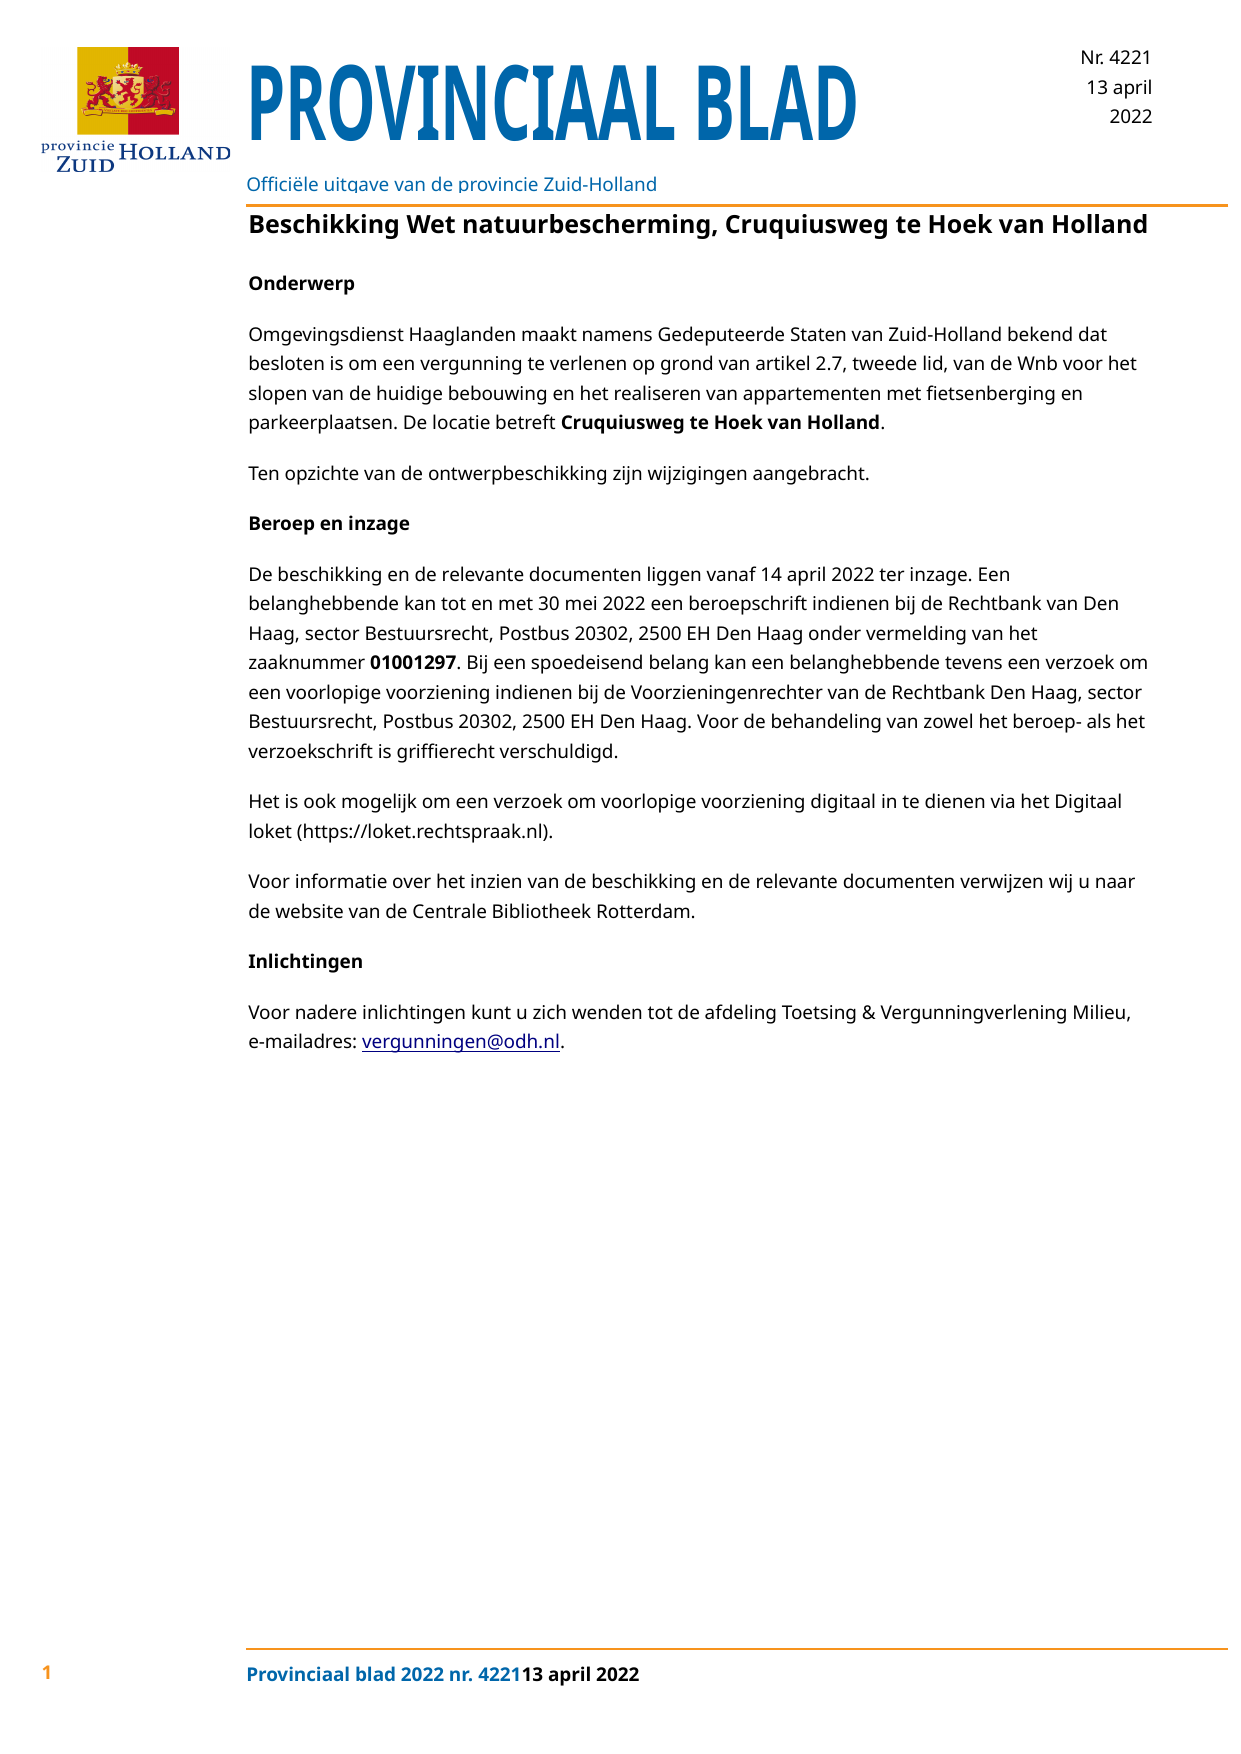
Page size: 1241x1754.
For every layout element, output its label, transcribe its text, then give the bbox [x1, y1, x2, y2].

text Beschikking Wet natuurbescherming, Cruquiusweg te Hoek van Holland [248, 207, 1152, 241]
text De beschikking en de relevante documenten liggen vanaf 14 april 2022 ter inzage. Een belanghebbende kan tot en met 30 mei 2022 een beroepschrift indienen bij de Rechtbank van Den Haag, sector Bestuursrecht, Postbus 20302, 2500 EH Den Haag onder vermelding van het zaaknummer 01001297. Bij een spoedeisend belang kan een belanghebbende tevens een verzoek om een voorlopige voorziening indienen bij de Voorzieningenrechter van de Rechtbank Den Haag, sector Bestuursrecht, Postbus 20302, 2500 EH Den Haag. Voor de behandeling van zowel het beroep- als het verzoekschrift is griffierecht verschuldigd. [248, 561, 1152, 764]
text Inlichtingen [248, 949, 1152, 974]
text Het is ook mogelijk om een verzoek om voorlopige voorziening digitaal in te dienen via het Digitaal loket (https://loket.rechtspraak.nl). [248, 789, 1152, 844]
text Voor informatie over het inzien van de beschikking en de relevante documenten verwijzen wij u naar de website van de Centrale Bibliotheek Rotterdam. [248, 869, 1152, 924]
text Beroep en inzage [248, 510, 1152, 536]
text Omgevingsdienst Haaglanden maakt namens Gedeputeerde Staten van Zuid-Holland bekend dat besloten is om een vergunning te verlenen op grond van artikel 2.7, tweede lid, van de Wnb voor het slopen van de huidige bebouwing en het realiseren van appartementen met fietsenberging en parkeerplaatsen. De locatie betreft Cruquiusweg te Hoek van Holland. [248, 321, 1152, 435]
text Voor nadere inlichtingen kunt u zich wenden tot de afdeling Toetsing & Vergunningverlening Milieu, e-mailadres: vergunningen@odh.nl. [248, 999, 1152, 1054]
text Onderwerp [248, 270, 1152, 296]
picture [41, 47, 231, 172]
text Ten opzichte van de ontwerpbeschikking zijn wijzigingen aangebracht. [248, 460, 1152, 486]
